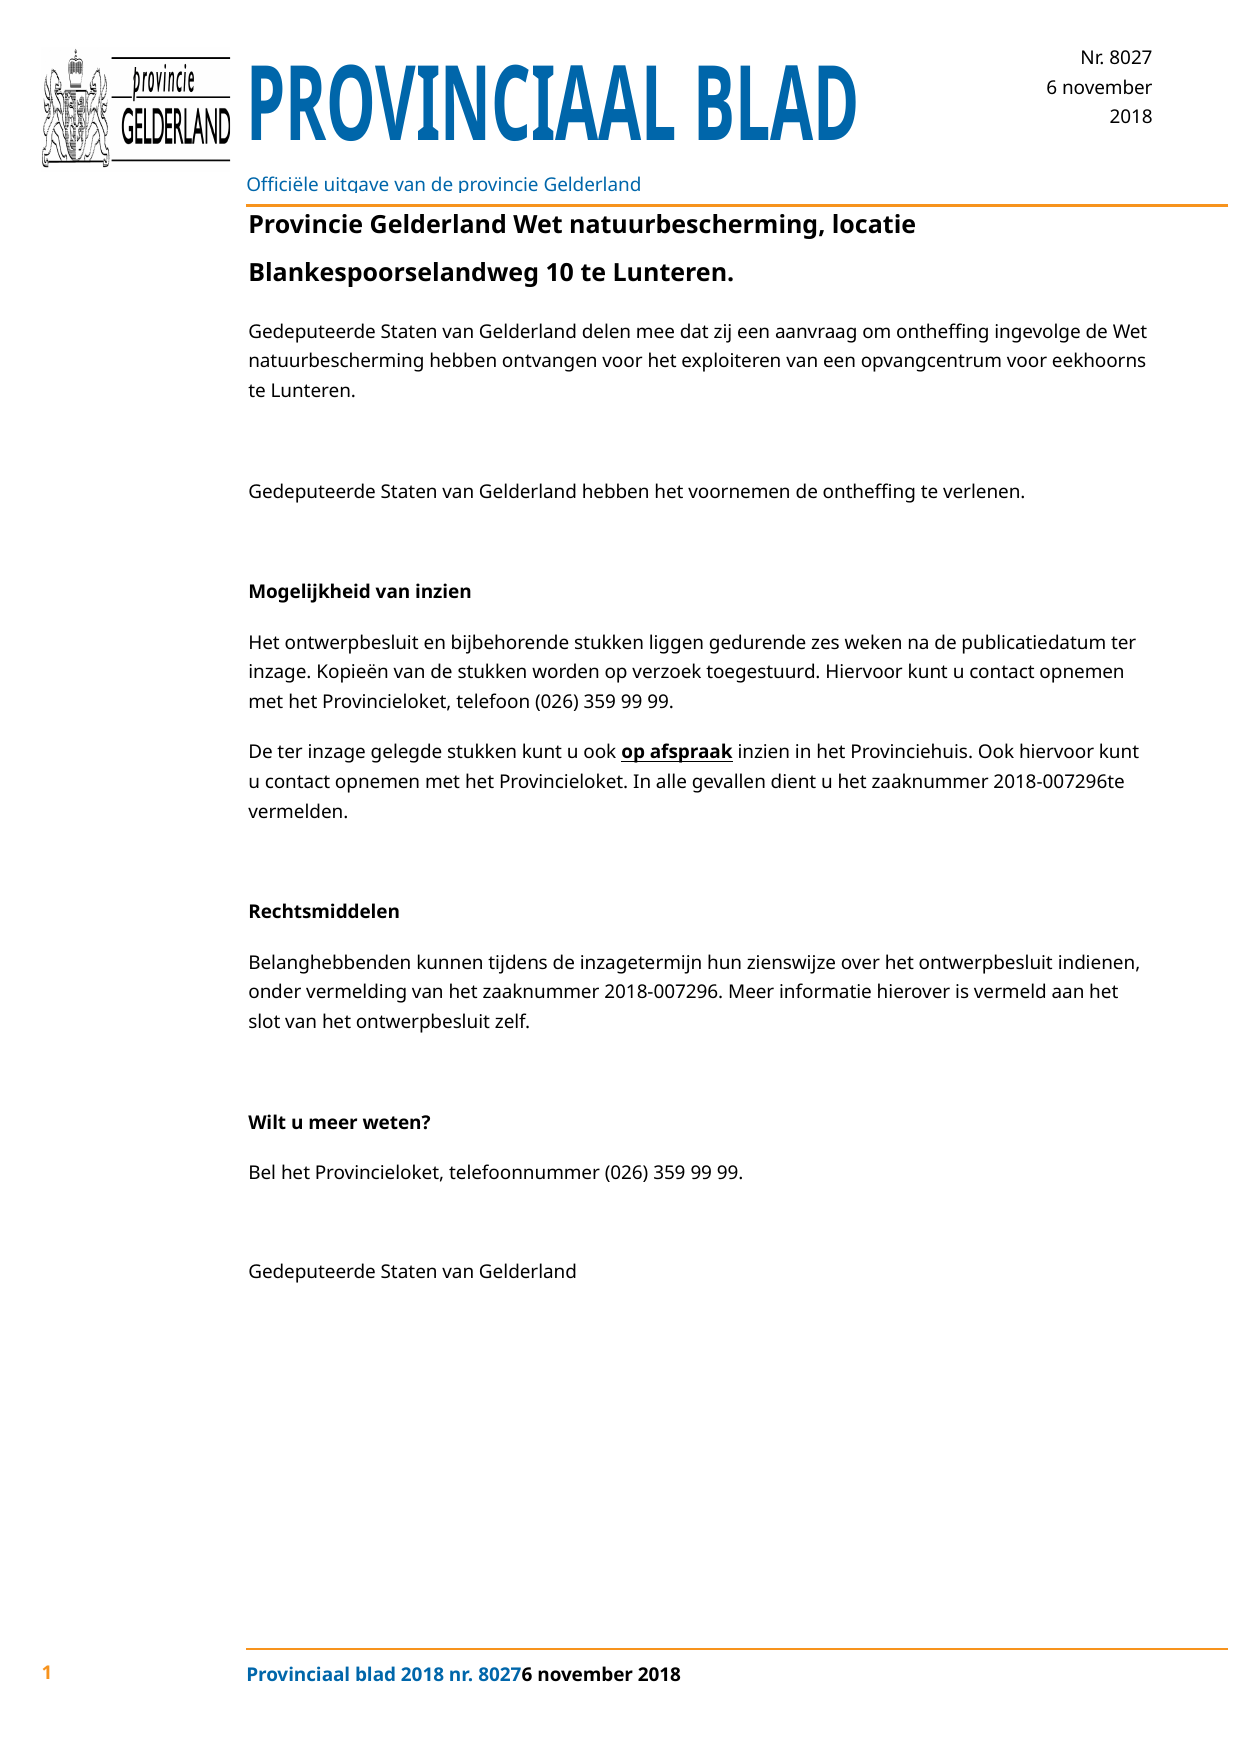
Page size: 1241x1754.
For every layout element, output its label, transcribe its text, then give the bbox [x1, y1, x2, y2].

text Gedeputeerde Staten van Gelderland hebben het voornemen de ontheffing te verlenen. [248, 478, 1152, 504]
text Gedeputeerde Staten van Gelderland delen mee dat zij een aanvraag om ontheffing ingevolge de Wet natuurbescherming hebben ontvangen voor het exploiteren van een opvangcentrum voor eekhoorns te Lunteren. [248, 318, 1152, 403]
text Belanghebbenden kunnen tijdens de inzagetermijn hun zienswijze over het ontwerpbesluit indienen, onder vermelding van het zaaknummer 2018-007296. Meer informatie hierover is vermeld aan het slot van het ontwerpbesluit zelf. [248, 949, 1152, 1034]
text Wilt u meer weten? [248, 1109, 1152, 1135]
picture [41, 47, 231, 172]
text De ter inzage gelegde stukken kunt u ook op afspraak inzien in het Provinciehuis. Ook hiervoor kunt u contact opnemen met het Provincieloket. In alle gevallen dient u het zaaknummer 2018-007296te vermelden. [248, 739, 1152, 824]
text Provincie Gelderland Wet natuurbescherming, locatie Blankespoorselandweg 10 te Lunteren. [248, 207, 1152, 288]
text Gedeputeerde Staten van Gelderland [248, 1258, 1152, 1283]
text Bel het Provincieloket, telefoonnummer (026) 359 99 99. [248, 1159, 1152, 1185]
text Mogelijkheid van inzien [248, 579, 1152, 604]
text Het ontwerpbesluit en bijbehorende stukken liggen gedurende zes weken na de publicatiedatum ter inzage. Kopieën van de stukken worden op verzoek toegestuurd. Hiervoor kunt u contact opnemen met het Provincieloket, telefoon (026) 359 99 99. [248, 629, 1152, 714]
text Rechtsmiddelen [248, 899, 1152, 924]
